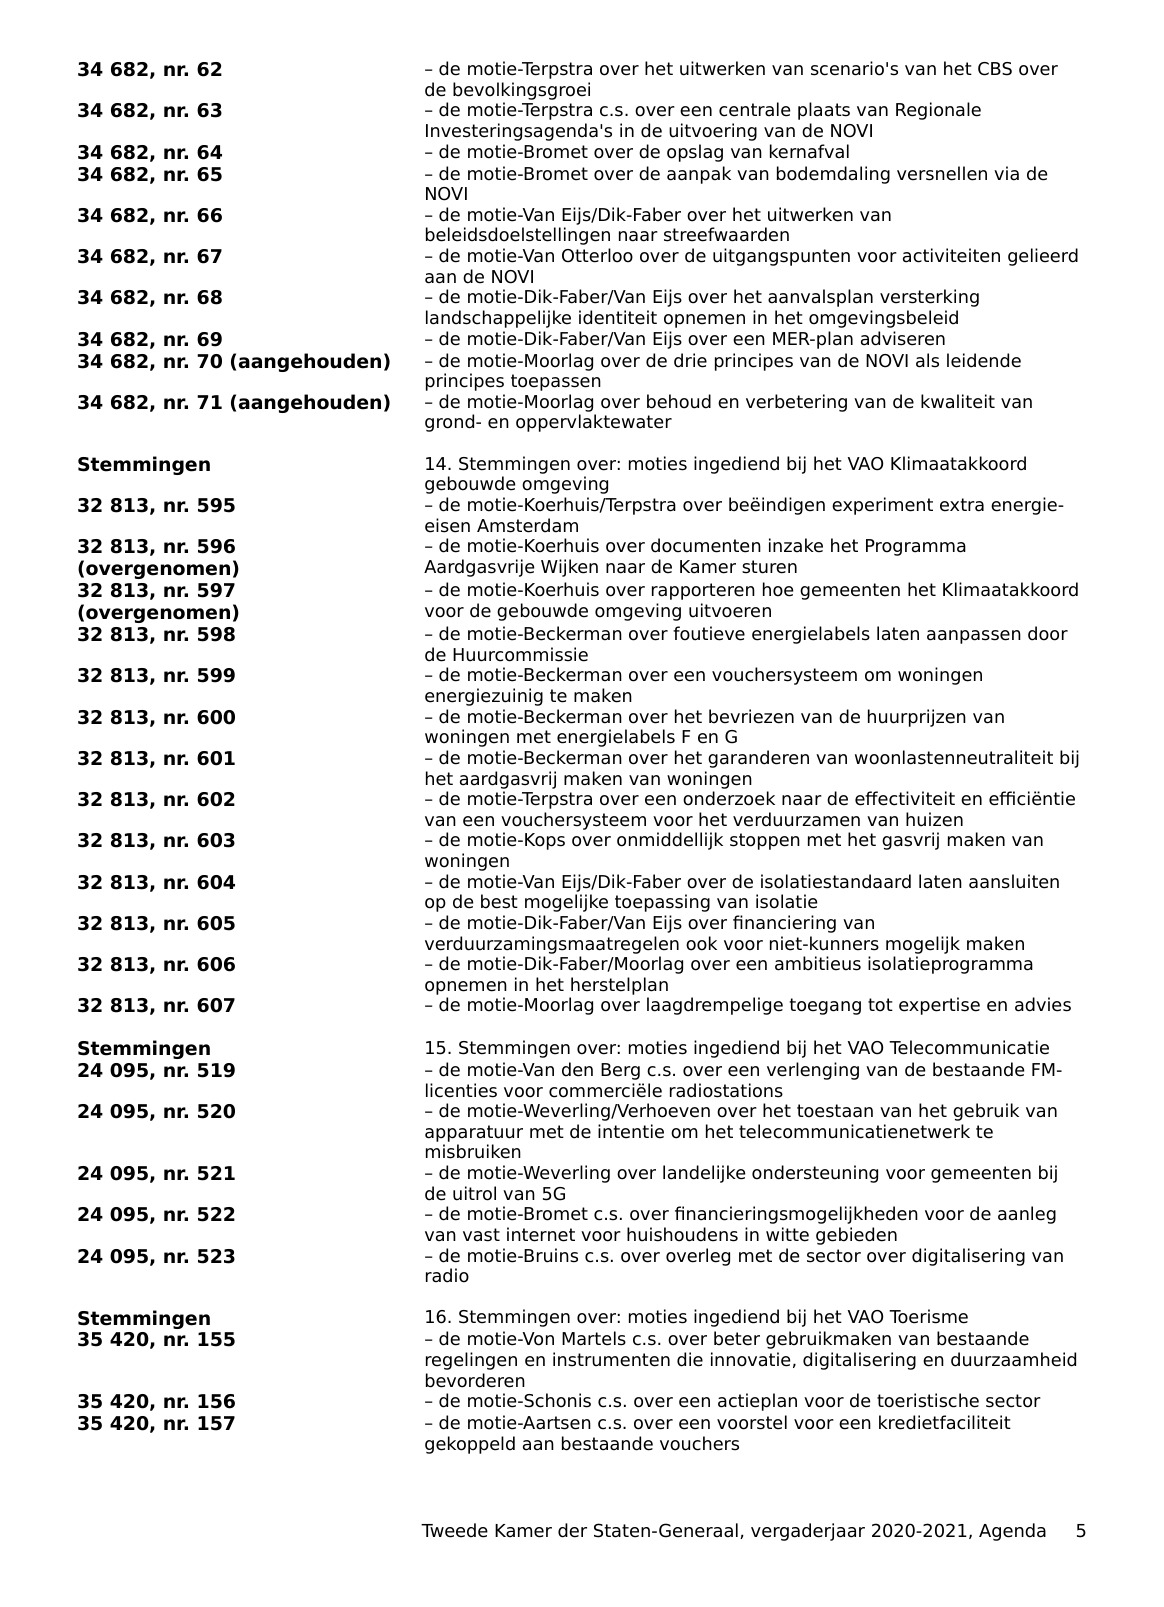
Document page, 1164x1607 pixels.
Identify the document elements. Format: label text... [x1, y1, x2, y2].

table_cell – de motie-Dik-Faber/Van Eijs over het aanvalsplan versterking landschappelijke identiteit opnemen in het omgevingsbeleid [418, 287, 1087, 328]
table_cell [401, 1163, 418, 1204]
table_cell – de motie-Kops over onmiddellijk stoppen met het gasvrij maken van woningen [418, 830, 1087, 872]
table_cell 32 813, nr. 598 [77, 624, 401, 665]
table_cell [401, 1287, 418, 1307]
table_cell 34 682, nr. 63 [77, 100, 401, 142]
table_cell – de motie-Van Eijs/Dik-Faber over de isolatiestandaard laten aansluiten op de best mogelijke toepassing van isolatie [418, 872, 1087, 913]
table_cell [401, 1060, 418, 1101]
table_cell – de motie-Moorlag over behoud en verbetering van de kwaliteit van grond- en oppervlaktewater [418, 392, 1087, 433]
table_cell – de motie-Beckerman over het bevriezen van de huurprijzen van woningen met energielabels F en G [418, 707, 1087, 748]
table_cell [401, 830, 418, 872]
table_cell – de motie-Weverling/Verhoeven over het toestaan van het gebruik van apparatuur met de intentie om het telecommunicatienetwerk te misbruiken [418, 1101, 1087, 1163]
table_cell [401, 1204, 418, 1246]
table_cell 32 813, nr. 603 [77, 830, 401, 872]
table_cell Stemmingen [77, 1038, 401, 1060]
table_cell [401, 100, 418, 142]
table_cell – de motie-Beckerman over een vouchersysteem om woningen energiezuinig te maken [418, 665, 1087, 707]
table_cell – de motie-Van Otterloo over de uitgangspunten voor activiteiten gelieerd aan de NOVI [418, 246, 1087, 287]
table_cell [418, 1017, 1087, 1038]
table_cell 34 682, nr. 62 [77, 59, 401, 100]
table_cell 32 813, nr. 596 (overgenomen) [77, 536, 401, 580]
table_cell – de motie-Terpstra over een onderzoek naar de effectiviteit en efficiëntie van een vouchersysteem voor het verduurzamen van huizen [418, 789, 1087, 830]
table_cell 34 682, nr. 65 [77, 164, 401, 205]
table_cell 16. Stemmingen over: moties ingediend bij het VAO Toerisme [418, 1308, 1087, 1329]
table_cell [401, 707, 418, 748]
table_cell [401, 495, 418, 536]
table_cell [401, 580, 418, 624]
table_cell [401, 748, 418, 789]
table_cell [401, 246, 418, 287]
table_cell [401, 665, 418, 707]
table_cell – de motie-Dik-Faber/Van Eijs over financiering van verduurzamingsmaatregelen ook voor niet-kunners mogelijk maken [418, 913, 1087, 954]
table_cell – de motie-Koerhuis/Terpstra over beëindigen experiment extra energie-eisen Amsterdam [418, 495, 1087, 536]
table_cell – de motie-Beckerman over foutieve energielabels laten aanpassen door de Huurcommissie [418, 624, 1087, 665]
table_cell [401, 164, 418, 205]
table_cell 34 682, nr. 69 [77, 329, 401, 351]
table_cell 24 095, nr. 519 [77, 1060, 401, 1101]
table_cell 32 813, nr. 607 [77, 995, 401, 1017]
table_cell Stemmingen [77, 454, 401, 495]
table_cell – de motie-Terpstra over het uitwerken van scenario's van het CBS over de bevolkingsgroei [418, 59, 1087, 100]
table_cell 15. Stemmingen over: moties ingediend bij het VAO Telecommunicatie [418, 1038, 1087, 1060]
table_cell [401, 1038, 418, 1060]
table_cell [401, 624, 418, 665]
table_cell [77, 1017, 401, 1038]
table_cell [401, 205, 418, 246]
table_cell 35 420, nr. 155 [77, 1329, 401, 1391]
table_cell – de motie-Van den Berg c.s. over een verlenging van de bestaande FM-licenties voor commerciële radiostations [418, 1060, 1087, 1101]
table_cell [401, 1308, 418, 1329]
table_cell – de motie-Van Eijs/Dik-Faber over het uitwerken van beleidsdoelstellingen naar streefwaarden [418, 205, 1087, 246]
table_cell 34 682, nr. 66 [77, 205, 401, 246]
table_cell [77, 1287, 401, 1307]
table_cell 32 813, nr. 605 [77, 913, 401, 954]
table_cell Stemmingen [77, 1308, 401, 1329]
table_cell – de motie-Bromet c.s. over financieringsmogelijkheden voor de aanleg van vast internet voor huishoudens in witte gebieden [418, 1204, 1087, 1246]
table_cell – de motie-Moorlag over de drie principes van de NOVI als leidende principes toepassen [418, 351, 1087, 392]
table_cell 32 813, nr. 602 [77, 789, 401, 830]
table_cell [77, 433, 401, 454]
table_cell [418, 1287, 1087, 1307]
table_cell 35 420, nr. 157 [77, 1413, 401, 1454]
table_cell – de motie-Dik-Faber/Moorlag over een ambitieus isolatieprogramma opnemen in het herstelplan [418, 954, 1087, 995]
table_cell [401, 1391, 418, 1413]
table_cell – de motie-Bromet over de opslag van kernafval [418, 142, 1087, 163]
table_cell 24 095, nr. 521 [77, 1163, 401, 1204]
table_cell [401, 1101, 418, 1163]
table_cell 34 682, nr. 71 (aangehouden) [77, 392, 401, 433]
table_cell [401, 1246, 418, 1287]
table_cell – de motie-Bromet over de aanpak van bodemdaling versnellen via de NOVI [418, 164, 1087, 205]
table_cell 32 813, nr. 600 [77, 707, 401, 748]
table_cell 32 813, nr. 595 [77, 495, 401, 536]
table_cell – de motie-Weverling over landelijke ondersteuning voor gemeenten bij de uitrol van 5G [418, 1163, 1087, 1204]
table_cell 14. Stemmingen over: moties ingediend bij het VAO Klimaatakkoord gebouwde omgeving [418, 454, 1087, 495]
table_cell – de motie-Aartsen c.s. over een voorstel voor een kredietfaciliteit gekoppeld aan bestaande vouchers [418, 1413, 1087, 1454]
table_cell 35 420, nr. 156 [77, 1391, 401, 1413]
table_cell [418, 433, 1087, 454]
table_cell [401, 433, 418, 454]
table_cell 24 095, nr. 520 [77, 1101, 401, 1163]
table_cell – de motie-Terpstra c.s. over een centrale plaats van Regionale Investeringsagenda's in de uitvoering van de NOVI [418, 100, 1087, 142]
table_cell 32 813, nr. 606 [77, 954, 401, 995]
table_cell 32 813, nr. 604 [77, 872, 401, 913]
table_cell [401, 954, 418, 995]
table_cell – de motie-Schonis c.s. over een actieplan voor de toeristische sector [418, 1391, 1087, 1413]
table_cell – de motie-Bruins c.s. over overleg met de sector over digitalisering van radio [418, 1246, 1087, 1287]
table_cell 32 813, nr. 599 [77, 665, 401, 707]
table_cell 24 095, nr. 523 [77, 1246, 401, 1287]
table_cell [401, 59, 418, 100]
table_cell [401, 287, 418, 328]
table_cell [401, 351, 418, 392]
table_cell – de motie-Beckerman over het garanderen van woonlastenneutraliteit bij het aardgasvrij maken van woningen [418, 748, 1087, 789]
table_cell 34 682, nr. 64 [77, 142, 401, 163]
table_cell [401, 536, 418, 580]
table_cell [401, 913, 418, 954]
table_cell [401, 995, 418, 1017]
table_cell 34 682, nr. 68 [77, 287, 401, 328]
table_cell 24 095, nr. 522 [77, 1204, 401, 1246]
table_cell [401, 1329, 418, 1391]
table_cell [401, 789, 418, 830]
table_cell 34 682, nr. 67 [77, 246, 401, 287]
table_cell – de motie-Dik-Faber/Van Eijs over een MER-plan adviseren [418, 329, 1087, 351]
table_cell [401, 1017, 418, 1038]
table_cell [401, 392, 418, 433]
table_cell 32 813, nr. 601 [77, 748, 401, 789]
table_cell [401, 872, 418, 913]
table_cell – de motie-Moorlag over laagdrempelige toegang tot expertise en advies [418, 995, 1087, 1017]
table_cell 32 813, nr. 597 (overgenomen) [77, 580, 401, 624]
table_cell [401, 142, 418, 163]
table_cell [401, 1413, 418, 1454]
table_cell – de motie-Von Martels c.s. over beter gebruikmaken van bestaande regelingen en instrumenten die innovatie, digitalisering en duurzaamheid bevorderen [418, 1329, 1087, 1391]
table_cell [401, 454, 418, 495]
table_cell – de motie-Koerhuis over documenten inzake het Programma Aardgasvrije Wijken naar de Kamer sturen [418, 536, 1087, 580]
table_cell – de motie-Koerhuis over rapporteren hoe gemeenten het Klimaatakkoord voor de gebouwde omgeving uitvoeren [418, 580, 1087, 624]
table_cell 34 682, nr. 70 (aangehouden) [77, 351, 401, 392]
table_cell [401, 329, 418, 351]
